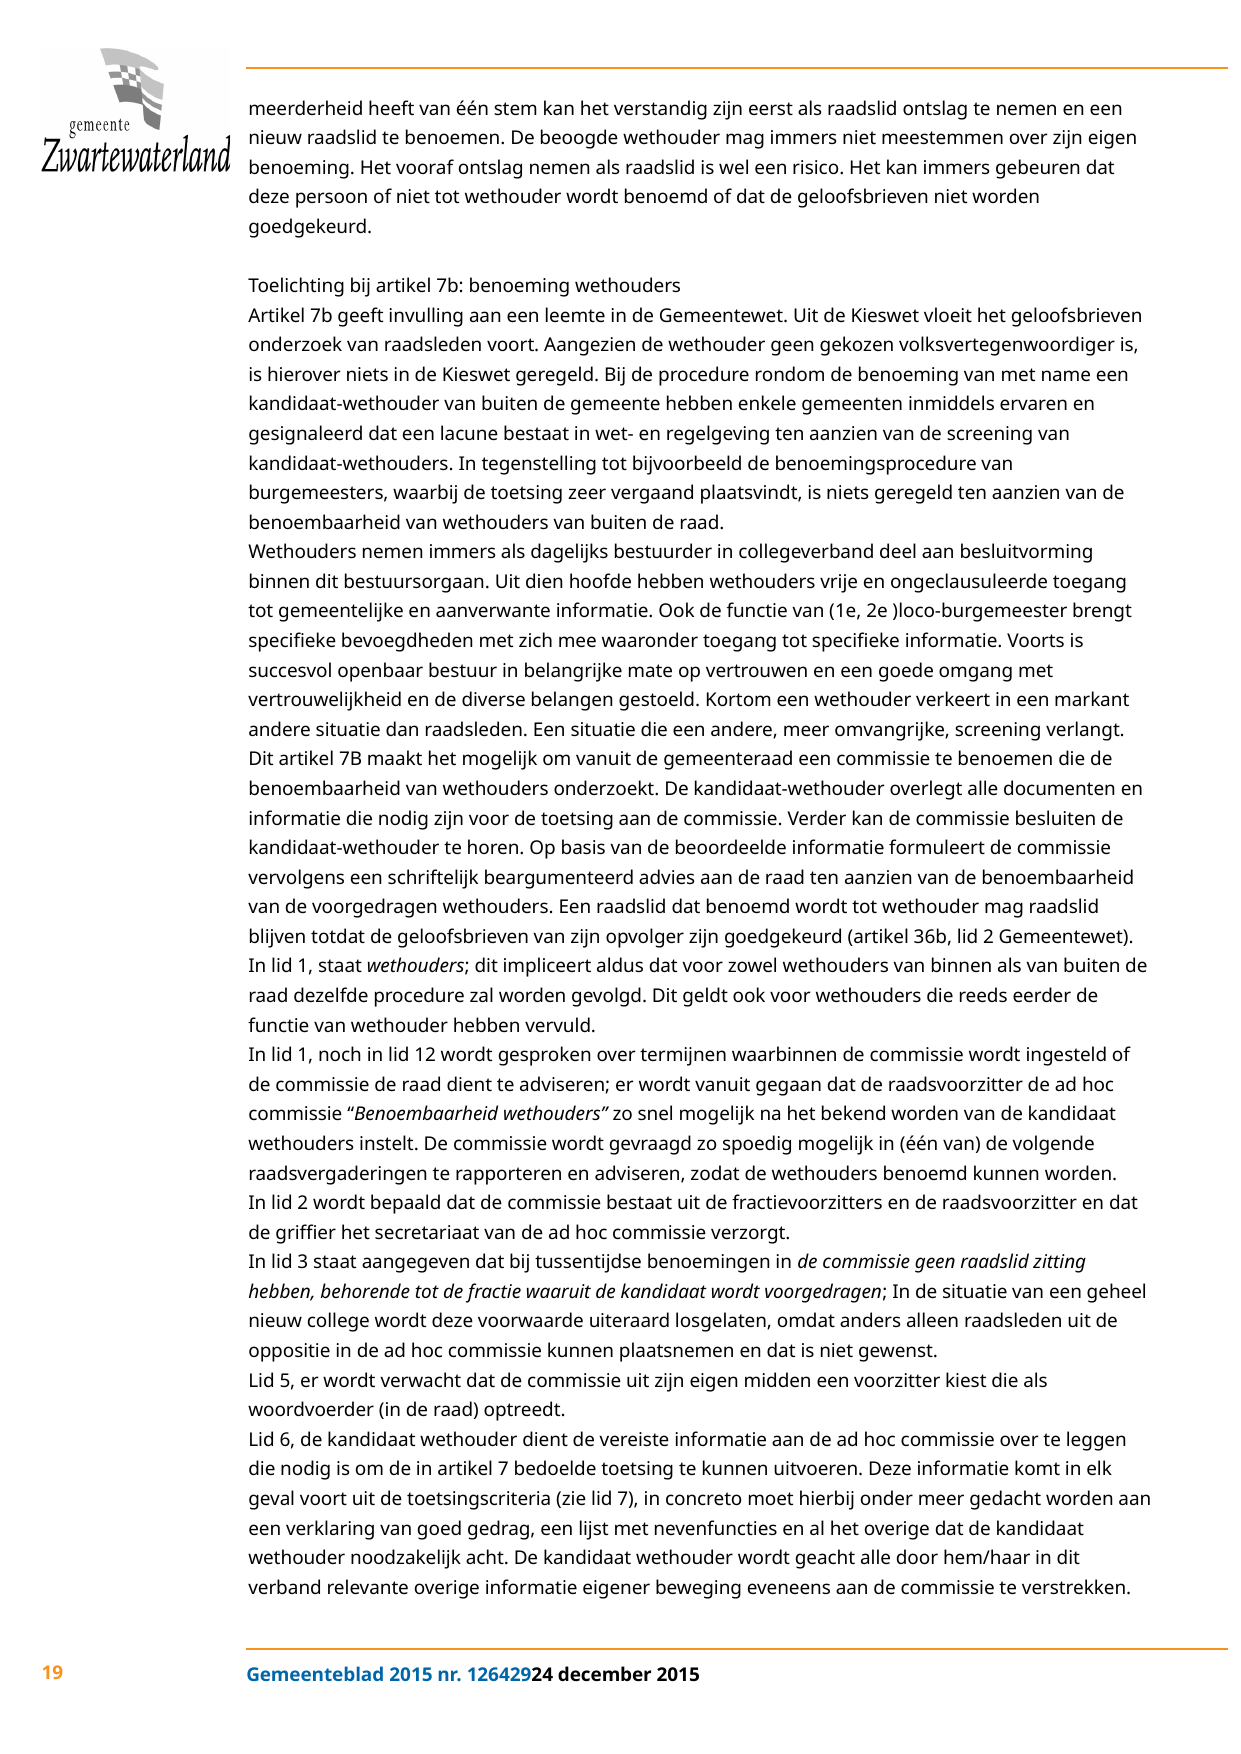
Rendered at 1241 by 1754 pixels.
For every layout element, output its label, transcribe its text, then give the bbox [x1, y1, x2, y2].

text meerderheid heeft van één stem kan het verstandig zijn eerst als raadslid ontslag te nemen en een nieuw raadslid te benoemen. De beoogde wethouder mag immers niet meestemmen over zijn eigen benoeming. Het vooraf ontslag nemen als raadslid is wel een risico. Het kan immers gebeuren dat deze persoon of niet tot wethouder wordt benoemd of dat de geloofsbrieven niet worden goedgekeurd. [248, 95, 1152, 239]
text In lid 1, noch in lid 12 wordt gesproken over termijnen waarbinnen de commissie wordt ingesteld of de commissie de raad dient te adviseren; er wordt vanuit gegaan dat de raadsvoorzitter de ad hoc commissie “Benoembaarheid wethouders” zo snel mogelijk na het bekend worden van de kandidaat wethouders instelt. De commissie wordt gevraagd zo spoedig mogelijk in (één van) de volgende raadsvergaderingen te rapporteren en adviseren, zodat de wethouders benoemd kunnen worden. [248, 1041, 1152, 1186]
text In lid 3 staat aangegeven dat bij tussentijdse benoemingen in de commissie geen raadslid zitting hebben, behorende tot de fractie waaruit de kandidaat wordt voorgedragen; In de situatie van een geheel nieuw college wordt deze voorwaarde uiteraard losgelaten, omdat anders alleen raadsleden uit de oppositie in de ad hoc commissie kunnen plaatsnemen en dat is niet gewenst. [248, 1248, 1152, 1363]
picture [41, 47, 231, 172]
text Artikel 7b geeft invulling aan een leemte in de Gemeentewet. Uit de Kieswet vloeit het geloofsbrieven onderzoek van raadsleden voort. Aangezien de wethouder geen gekozen volksvertegenwoordiger is, is hierover niets in de Kieswet geregeld. Bij de procedure rondom de benoeming van met name een kandidaat-wethouder van buiten de gemeente hebben enkele gemeenten inmiddels ervaren en gesignaleerd dat een lacune bestaat in wet- en regelgeving ten aanzien van de screening van kandidaat-wethouders. In tegenstelling tot bijvoorbeeld de benoemingsprocedure van burgemeesters, waarbij de toetsing zeer vergaand plaatsvindt, is niets geregeld ten aanzien van de benoembaarheid van wethouders van buiten de raad. [248, 302, 1152, 535]
text Toelichting bij artikel 7b: benoeming wethouders [248, 272, 1152, 298]
text In lid 1, staat wethouders; dit impliceert aldus dat voor zowel wethouders van binnen als van buiten de raad dezelfde procedure zal worden gevolgd. Dit geldt ook voor wethouders die reeds eerder de functie van wethouder hebben vervuld. [248, 953, 1152, 1038]
text Lid 6, de kandidaat wethouder dient de vereiste informatie aan de ad hoc commissie over te leggen die nodig is om de in artikel 7 bedoelde toetsing te kunnen uitvoeren. Deze informatie komt in elk geval voort uit de toetsingscriteria (zie lid 7), in concreto moet hierbij onder meer gedacht worden aan een verklaring van goed gedrag, een lijst met nevenfuncties en al het overige dat de kandidaat wethouder noodzakelijk acht. De kandidaat wethouder wordt geacht alle door hem/haar in dit verband relevante overige informatie eigener beweging eveneens aan de commissie te verstrekken. [248, 1426, 1152, 1600]
text Dit artikel 7B maakt het mogelijk om vanuit de gemeenteraad een commissie te benoemen die de benoembaarheid van wethouders onderzoekt. De kandidaat-wethouder overlegt alle documenten en informatie die nodig zijn voor de toetsing aan de commissie. Verder kan de commissie besluiten de kandidaat-wethouder te horen. Op basis van de beoordeelde informatie formuleert de commissie vervolgens een schriftelijk beargumenteerd advies aan de raad ten aanzien van de benoembaarheid van de voorgedragen wethouders. Een raadslid dat benoemd wordt tot wethouder mag raadslid blijven totdat de geloofsbrieven van zijn opvolger zijn goedgekeurd (artikel 36b, lid 2 Gemeentewet). [248, 746, 1152, 949]
text In lid 2 wordt bepaald dat de commissie bestaat uit de fractievoorzitters en de raadsvoorzitter en dat de griffier het secretariaat van de ad hoc commissie verzorgt. [248, 1189, 1152, 1245]
text Wethouders nemen immers als dagelijks bestuurder in collegeverband deel aan besluitvorming binnen dit bestuursorgaan. Uit dien hoofde hebben wethouders vrije en ongeclausuleerde toegang tot gemeentelijke en aanverwante informatie. Ook de functie van (1e, 2e )loco-burgemeester brengt specifieke bevoegdheden met zich mee waaronder toegang tot specifieke informatie. Voorts is succesvol openbaar bestuur in belangrijke mate op vertrouwen en een goede omgang met vertrouwelijkheid en de diverse belangen gestoeld. Kortom een wethouder verkeert in een markant andere situatie dan raadsleden. Een situatie die een andere, meer omvangrijke, screening verlangt. [248, 538, 1152, 742]
text Lid 5, er wordt verwacht dat de commissie uit zijn eigen midden een voorzitter kiest die als woordvoerder (in de raad) optreedt. [248, 1367, 1152, 1422]
